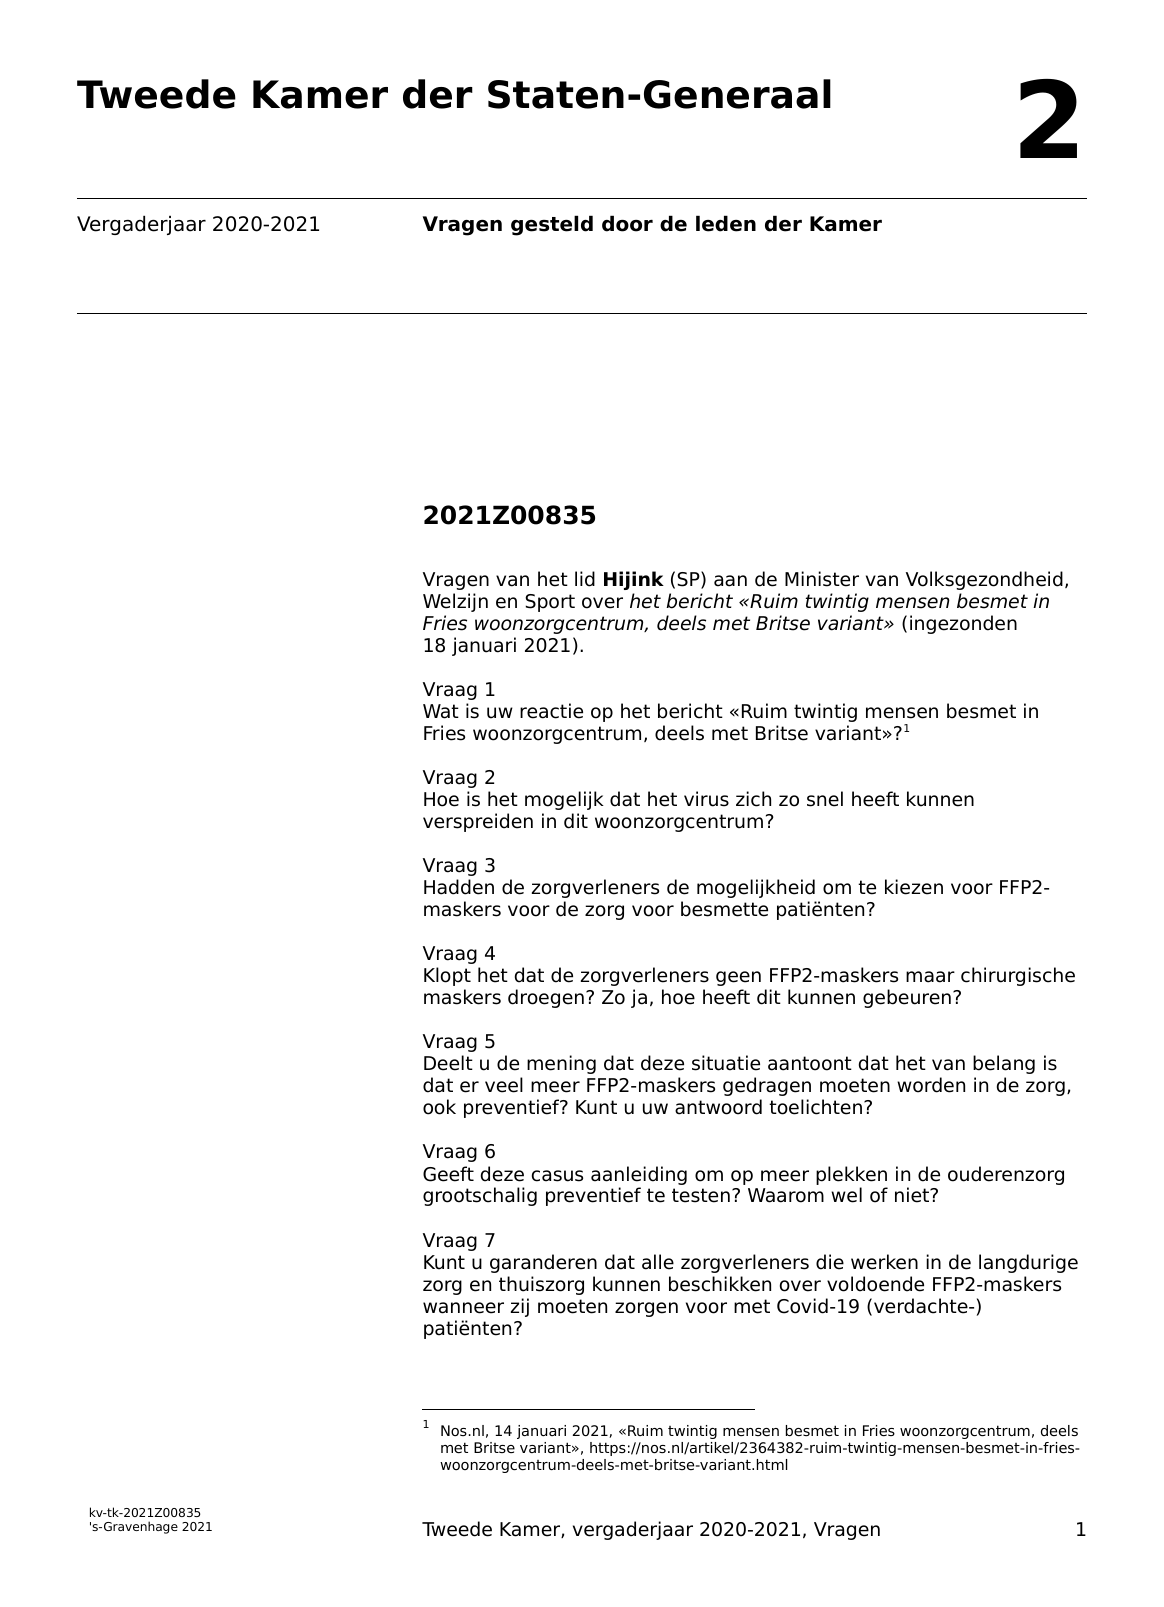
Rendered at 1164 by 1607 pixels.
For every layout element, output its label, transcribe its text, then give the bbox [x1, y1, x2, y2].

text 2021Z00835 [422, 501, 1087, 531]
text Vraag 2 [422, 767, 1087, 789]
text Vraag 1 [422, 679, 1087, 701]
text Geeft deze casus aanleiding om op meer plekken in de ouderenzorg grootschalig preventief te testen? Waarom wel of niet? [422, 1163, 1087, 1207]
text Vraag 4 [422, 943, 1087, 965]
table_cell Vergaderjaar 2020-2021 [77, 199, 422, 313]
text Vraag 6 [422, 1141, 1087, 1163]
text Vraag 7 [422, 1229, 1087, 1252]
text Kunt u garanderen dat alle zorgverleners die werken in de langdurige zorg en thuiszorg kunnen beschikken over voldoende FFP2-maskers wanneer zij moeten zorgen voor met Covid-19 (verdachte-) patiënten? [422, 1252, 1087, 1339]
text Wat is uw reactie op het bericht «Ruim twintig mensen besmet in Fries woonzorgcentrum, deels met Britse variant»? [422, 701, 1087, 745]
table_cell Vragen gesteld door de leden der Kamer [422, 199, 1087, 313]
text Hadden de zorgverleners de mogelijkheid om te kiezen voor FFP2-maskers voor de zorg voor besmette patiënten? [422, 877, 1087, 921]
text kv-tk-2021Z00835 [88, 1506, 323, 1520]
table_header 2 [886, 59, 1087, 198]
text Deelt u de mening dat deze situatie aantoont dat het van belang is dat er veel meer FFP2-maskers gedragen moeten worden in de zorg, ook preventief? Kunt u uw antwoord toelichten? [422, 1053, 1087, 1119]
text Klopt het dat de zorgverleners geen FFP2-maskers maar chirurgische maskers droegen? Zo ja, hoe heeft dit kunnen gebeuren? [422, 965, 1087, 1009]
text 's-Gravenhage 2021 [88, 1520, 323, 1534]
text Vragen van het lid Hijink (SP) aan de Minister van Volksgezondheid, Welzijn en Sport over het bericht «Ruim twintig mensen besmet in Fries woonzorgcentrum, deels met Britse variant» (ingezonden 18 januari 2021). [422, 569, 1087, 657]
text Vraag 5 [422, 1031, 1087, 1053]
text Nos.nl, 14 januari 2021, «Ruim twintig mensen besmet in Fries woonzorgcentrum, deels met Britse variant», https://nos.nl/artikel/2364382-ruim-twintig-mensen-besmet-in-fries-woonzorgcentrum-deels-met-britse-variant.html [422, 1418, 1087, 1474]
table_header Tweede Kamer der Staten-Generaal [77, 59, 886, 198]
text Vraag 3 [422, 855, 1087, 877]
text Hoe is het mogelijk dat het virus zich zo snel heeft kunnen verspreiden in dit woonzorgcentrum? [422, 789, 1087, 833]
